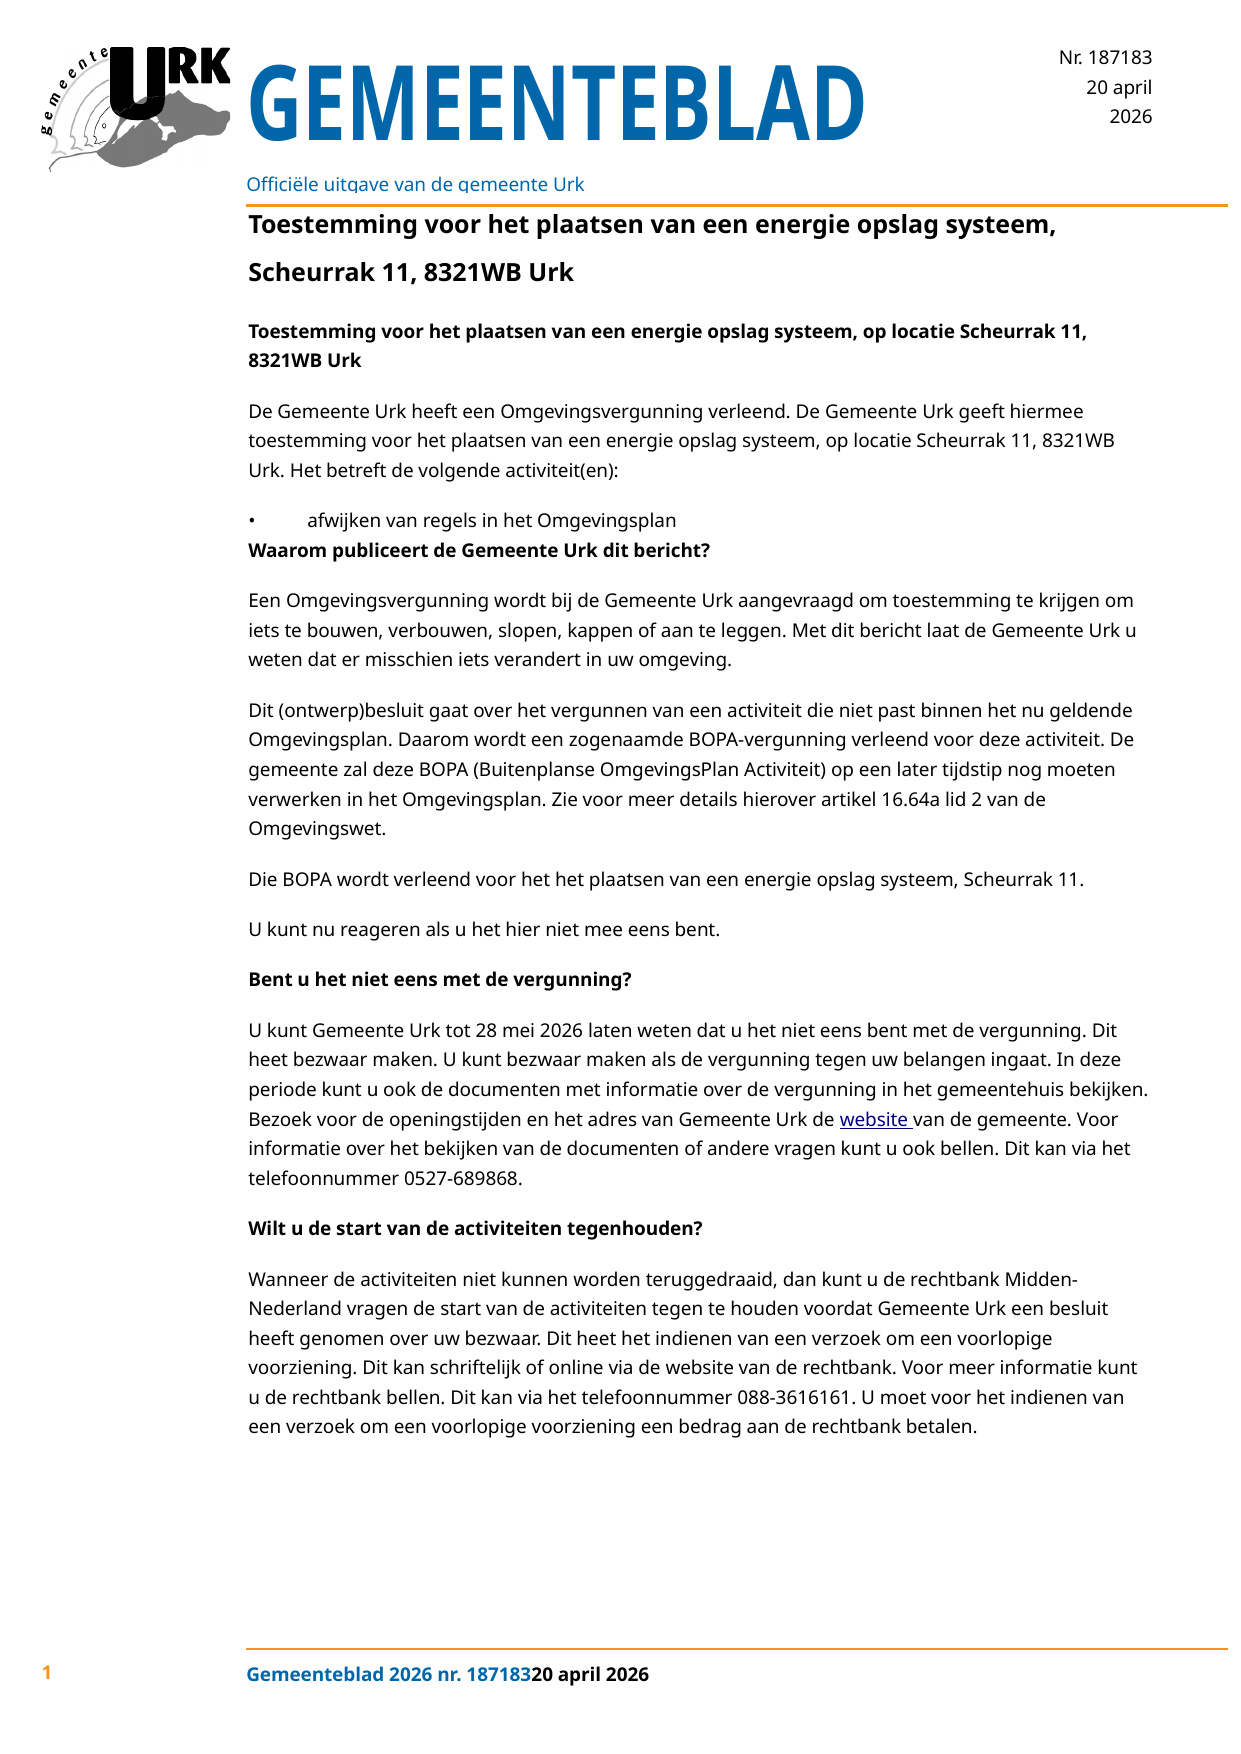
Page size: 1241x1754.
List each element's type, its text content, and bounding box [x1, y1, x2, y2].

text Die BOPA wordt verleend voor het het plaatsen van een energie opslag systeem, Scheurrak 11. [248, 866, 1152, 892]
text U kunt Gemeente Urk tot 28 mei 2026 laten weten dat u het niet eens bent met de vergunning. Dit heet bezwaar maken. U kunt bezwaar maken als de vergunning tegen uw belangen ingaat. In deze periode kunt u ook de documenten met informatie over de vergunning in het gemeentehuis bekijken. Bezoek voor de openingstijden en het adres van Gemeente Urk de website van de gemeente. Voor informatie over het bekijken van de documenten of andere vragen kunt u ook bellen. Dit kan via het telefoonnummer 0527-689868. [248, 1017, 1152, 1191]
picture [41, 47, 231, 172]
text Bent u het niet eens met de vergunning? [248, 967, 1152, 992]
text De Gemeente Urk heeft een Omgevingsvergunning verleend. De Gemeente Urk geeft hiermee toestemming voor het plaatsen van een energie opslag systeem, op locatie Scheurrak 11, 8321WB Urk. Het betreft de volgende activiteit(en): [248, 398, 1152, 483]
list afwijken van regels in het Omgevingsplan [248, 507, 1152, 533]
text U kunt nu reageren als u het hier niet mee eens bent. [248, 916, 1152, 942]
text Dit (ontwerp)besluit gaat over het vergunnen van een activiteit die niet past binnen het nu geldende Omgevingsplan. Daarom wordt een zogenaamde BOPA-vergunning verleend voor deze activiteit. De gemeente zal deze BOPA (Buitenplanse OmgevingsPlan Activiteit) op een later tijdstip nog moeten verwerken in het Omgevingsplan. Zie voor meer details hierover artikel 16.64a lid 2 van de Omgevingswet. [248, 697, 1152, 841]
text Een Omgevingsvergunning wordt bij de Gemeente Urk aangevraagd om toestemming te krijgen om iets te bouwen, verbouwen, slopen, kappen of aan te leggen. Met dit bericht laat de Gemeente Urk u weten dat er misschien iets verandert in uw omgeving. [248, 587, 1152, 672]
text Wanneer de activiteiten niet kunnen worden teruggedraaid, dan kunt u de rechtbank Midden-Nederland vragen de start van de activiteiten tegen te houden voordat Gemeente Urk een besluit heeft genomen over uw bezwaar. Dit heet het indienen van een verzoek om een voorlopige voorziening. Dit kan schriftelijk of online via de website van de rechtbank. Voor meer informatie kunt u de rechtbank bellen. Dit kan via het telefoonnummer 088-3616161. U moet voor het indienen van een verzoek om een voorlopige voorziening een bedrag aan de rechtbank betalen. [248, 1266, 1152, 1439]
text Waarom publiceert de Gemeente Urk dit bericht? [248, 537, 1152, 563]
text Wilt u de start van de activiteiten tegenhouden? [248, 1215, 1152, 1241]
text Toestemming voor het plaatsen van een energie opslag systeem, op locatie Scheurrak 11, 8321WB Urk [248, 318, 1152, 373]
text Toestemming voor het plaatsen van een energie opslag systeem, Scheurrak 11, 8321WB Urk [248, 207, 1152, 288]
